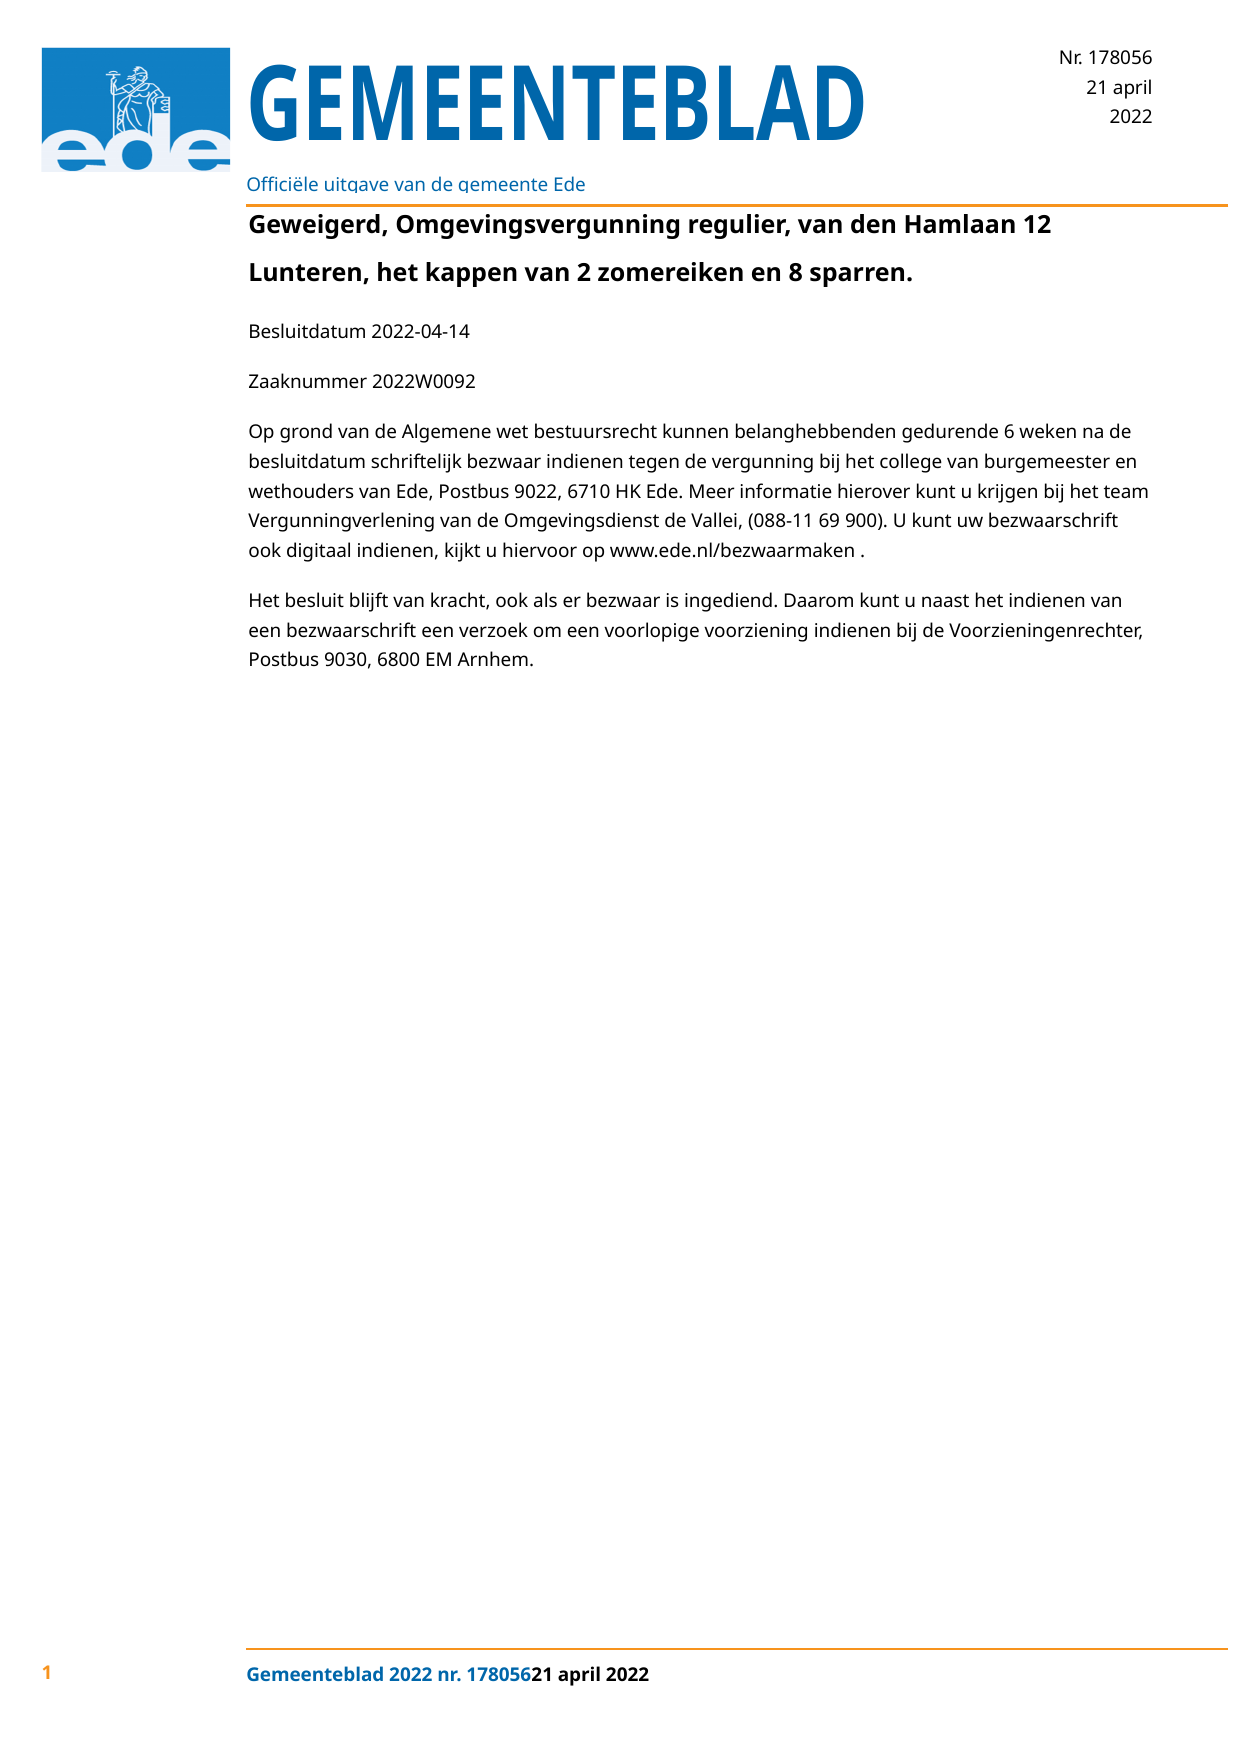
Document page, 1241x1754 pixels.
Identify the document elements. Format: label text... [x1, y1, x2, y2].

picture [41, 47, 231, 172]
text Op grond van de Algemene wet bestuursrecht kunnen belanghebbenden gedurende 6 weken na de besluitdatum schriftelijk bezwaar indienen tegen de vergunning bij het college van burgemeester en wethouders van Ede, Postbus 9022, 6710 HK Ede. Meer informatie hierover kunt u krijgen bij het team Vergunningverlening van de Omgevingsdienst de Vallei, (088-11 69 900). U kunt uw bezwaarschrift ook digitaal indienen, kijkt u hiervoor op www.ede.nl/bezwaarmaken . [248, 419, 1152, 563]
text Geweigerd, Omgevingsvergunning regulier, van den Hamlaan 12 Lunteren, het kappen van 2 zomereiken en 8 sparren. [248, 207, 1152, 288]
text Besluitdatum 2022-04-14 [248, 318, 1152, 344]
text Het besluit blijft van kracht, ook als er bezwaar is ingediend. Daarom kunt u naast het indienen van een bezwaarschrift een verzoek om een voorlopige voorziening indienen bij de Voorzieningenrechter, Postbus 9030, 6800 EM Arnhem. [248, 587, 1152, 672]
text Zaaknummer 2022W0092 [248, 368, 1152, 394]
